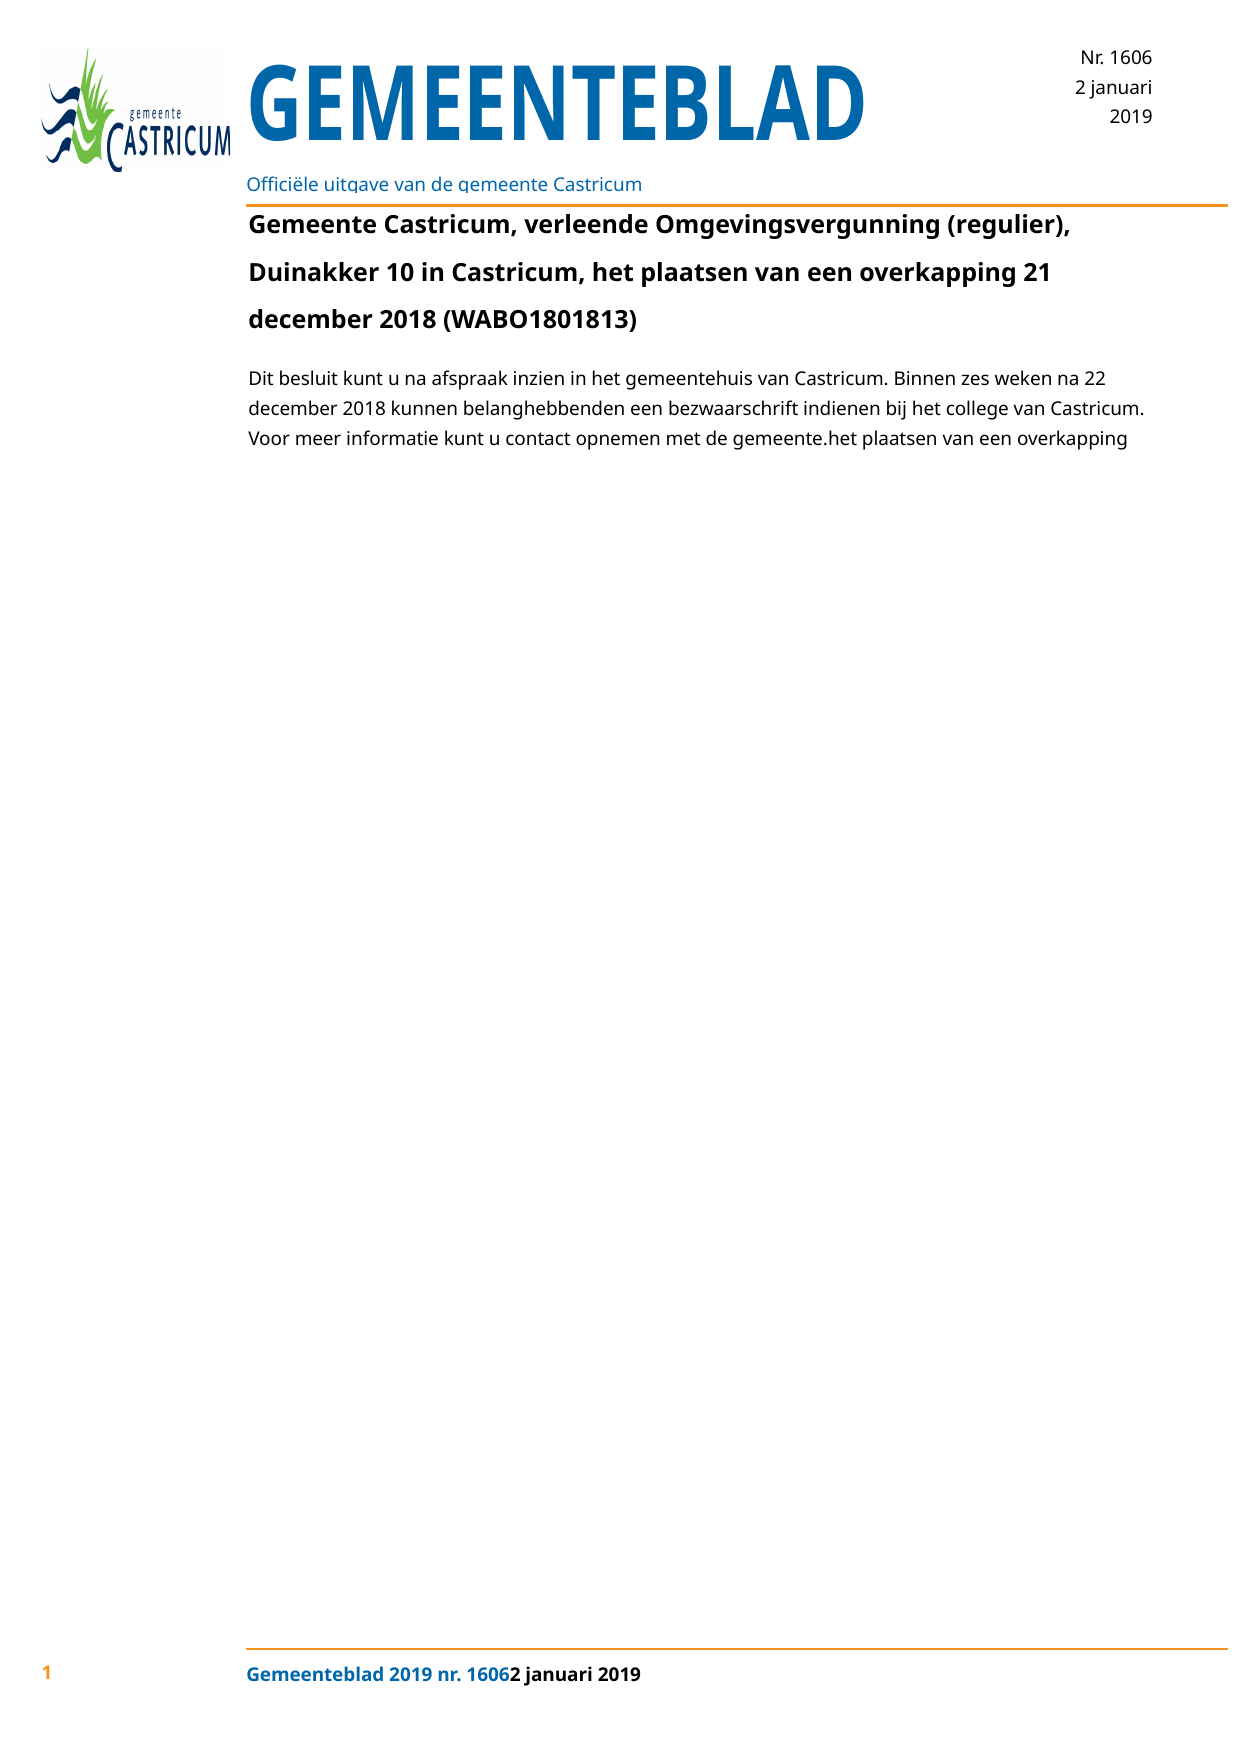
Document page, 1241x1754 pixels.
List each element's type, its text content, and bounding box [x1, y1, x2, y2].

text Gemeente Castricum, verleende Omgevingsvergunning (regulier), Duinakker 10 in Castricum, het plaatsen van een overkapping 21 december 2018 (WABO1801813) [248, 207, 1152, 336]
text Dit besluit kunt u na afspraak inzien in het gemeentehuis van Castricum. Binnen zes weken na 22 december 2018 kunnen belanghebbenden een bezwaarschrift indienen bij het college van Castricum. Voor meer informatie kunt u contact opnemen met de gemeente.het plaatsen van een overkapping [248, 366, 1152, 450]
picture [41, 47, 231, 172]
